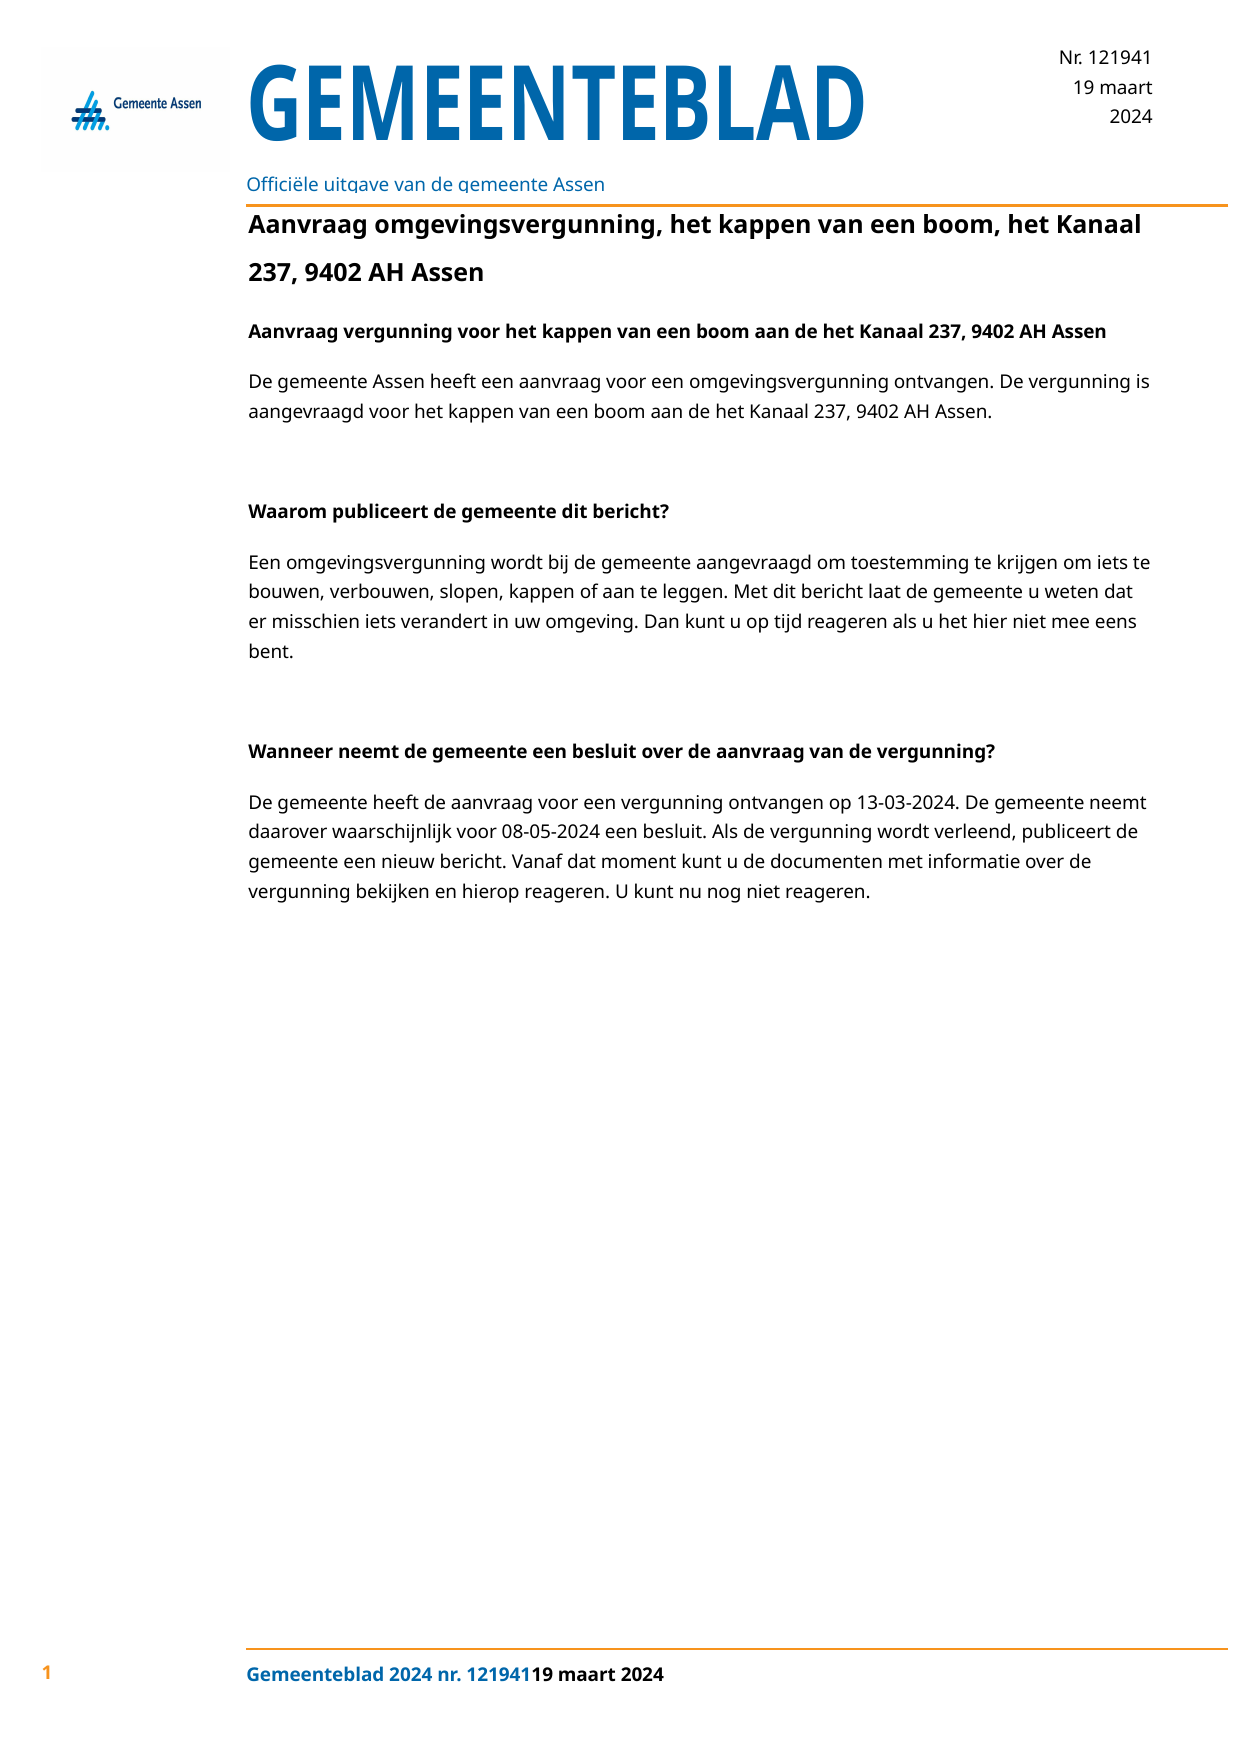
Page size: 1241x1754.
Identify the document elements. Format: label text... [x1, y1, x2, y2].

picture [41, 47, 231, 172]
text Waarom publiceert de gemeente dit bericht? [248, 499, 1152, 524]
text Aanvraag vergunning voor het kappen van een boom aan de het Kanaal 237, 9402 AH Assen [248, 318, 1152, 344]
text De gemeente Assen heeft een aanvraag voor een omgevingsvergunning ontvangen. De vergunning is aangevraagd voor het kappen van een boom aan de het Kanaal 237, 9402 AH Assen. [248, 368, 1152, 424]
text Een omgevingsvergunning wordt bij de gemeente aangevraagd om toestemming te krijgen om iets te bouwen, verbouwen, slopen, kappen of aan te leggen. Met dit bericht laat de gemeente u weten dat er misschien iets verandert in uw omgeving. Dan kunt u op tijd reageren als u het hier niet mee eens bent. [248, 549, 1152, 664]
text Wanneer neemt de gemeente een besluit over de aanvraag van de vergunning? [248, 739, 1152, 764]
text De gemeente heeft de aanvraag voor een vergunning ontvangen op 13-03-2024. De gemeente neemt daarover waarschijnlijk voor 08-05-2024 een besluit. Als de vergunning wordt verleend, publiceert de gemeente een nieuw bericht. Vanaf dat moment kunt u de documenten met informatie over de vergunning bekijken en hierop reageren. U kunt nu nog niet reageren. [248, 789, 1152, 904]
text Aanvraag omgevingsvergunning, het kappen van een boom, het Kanaal 237, 9402 AH Assen [248, 207, 1152, 288]
